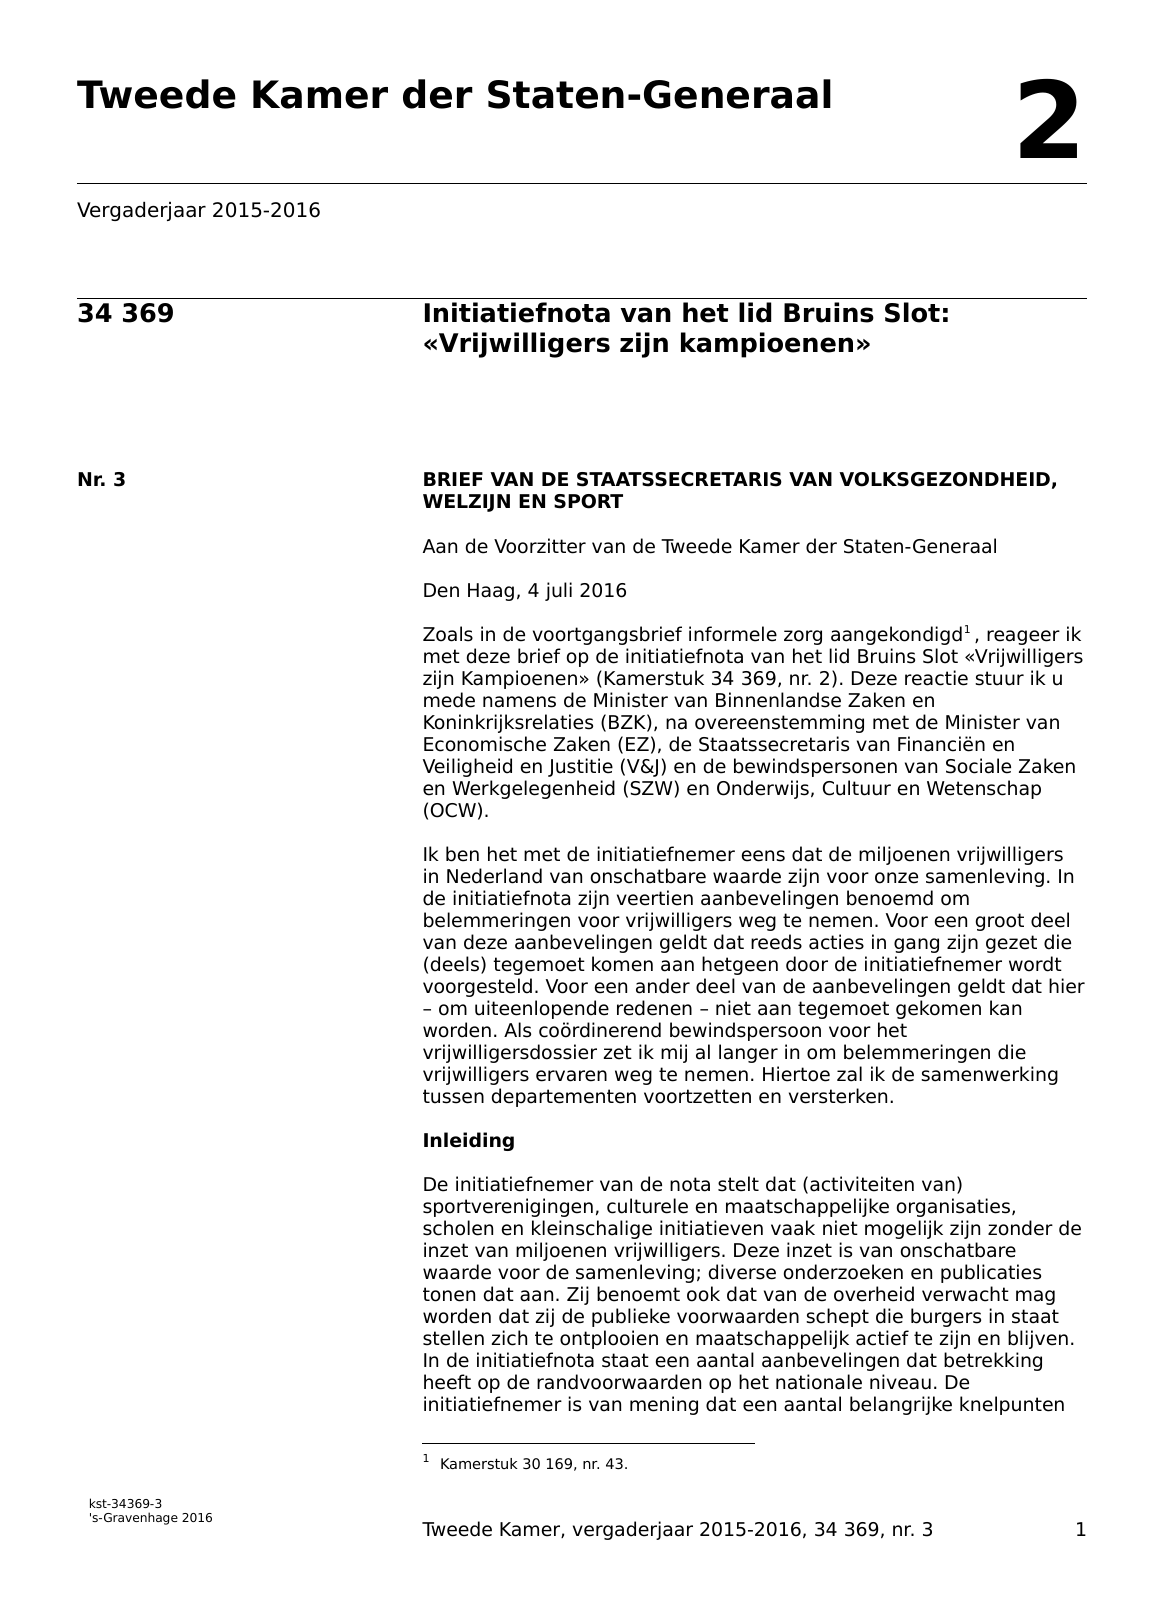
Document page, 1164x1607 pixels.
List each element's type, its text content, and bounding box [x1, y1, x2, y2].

subtitle Nr. 3 BRIEF VAN DE STAATSSECRETARIS VAN VOLKSGEZONDHEID, WELZIJN EN SPORT [77, 469, 1087, 513]
text Aan de Voorzitter van de Tweede Kamer der Staten-Generaal [422, 536, 1087, 557]
subtitle Inleiding [422, 1130, 1087, 1152]
table_header 2 [886, 59, 1087, 183]
text Zoals in de voortgangsbrief informele zorg aangekondigd, reageer ik met deze brief op de initiatiefnota van het lid Bruins Slot «Vrijwilligers zijn Kampioenen» (Kamerstuk 34 369, nr. 2). Deze reactie stuur ik u mede namens de Minister van Binnenlandse Zaken en Koninkrijksrelaties (BZK), na overeenstemming met de Minister van Economische Zaken (EZ), de Staatssecretaris van Financiën en Veiligheid en Justitie (V&J) en de bewindspersonen van Sociale Zaken en Werkgelegenheid (SZW) en Onderwijs, Cultuur en Wetenschap (OCW). [422, 624, 1087, 822]
table_header Tweede Kamer der Staten-Generaal [77, 59, 886, 183]
text Ik ben het met de initiatiefnemer eens dat de miljoenen vrijwilligers in Nederland van onschatbare waarde zijn voor onze samenleving. In de initiatiefnota zijn veertien aanbevelingen benoemd om belemmeringen voor vrijwilligers weg te nemen. Voor een groot deel van deze aanbevelingen geldt dat reeds acties in gang zijn gezet die (deels) tegemoet komen aan hetgeen door de initiatiefnemer wordt voorgesteld. Voor een ander deel van de aanbevelingen geldt dat hier – om uiteenlopende redenen – niet aan tegemoet gekomen kan worden. Als coördinerend bewindspersoon voor het vrijwilligersdossier zet ik mij al langer in om belemmeringen die vrijwilligers ervaren weg te nemen. Hiertoe zal ik de samenwerking tussen departementen voortzetten en versterken. [422, 844, 1087, 1108]
text kst-34369-3 [88, 1497, 323, 1511]
text De initiatiefnemer van de nota stelt dat (activiteiten van) sportverenigingen, culturele en maatschappelijke organisaties, scholen en kleinschalige initiatieven vaak niet mogelijk zijn zonder de inzet van miljoenen vrijwilligers. Deze inzet is van onschatbare waarde voor de samenleving; diverse onderzoeken en publicaties tonen dat aan. Zij benoemt ook dat van de overheid verwacht mag worden dat zij de publieke voorwaarden schept die burgers in staat stellen zich te ontplooien en maatschappelijk actief te zijn en blijven. In de initiatiefnota staat een aantal aanbevelingen dat betrekking heeft op de randvoorwaarden op het nationale niveau. De initiatiefnemer is van mening dat een aantal belangrijke knelpunten [422, 1174, 1087, 1416]
subtitle 34 369 Initiatiefnota van het lid Bruins Slot: «Vrijwilligers zijn kampioenen» [77, 299, 1087, 358]
text Den Haag, 4 juli 2016 [422, 580, 1087, 602]
table_cell Vergaderjaar 2015-2016 [77, 184, 1087, 298]
text 's-Gravenhage 2016 [88, 1511, 323, 1525]
text Kamerstuk 30 169, nr. 43. [422, 1452, 1087, 1474]
